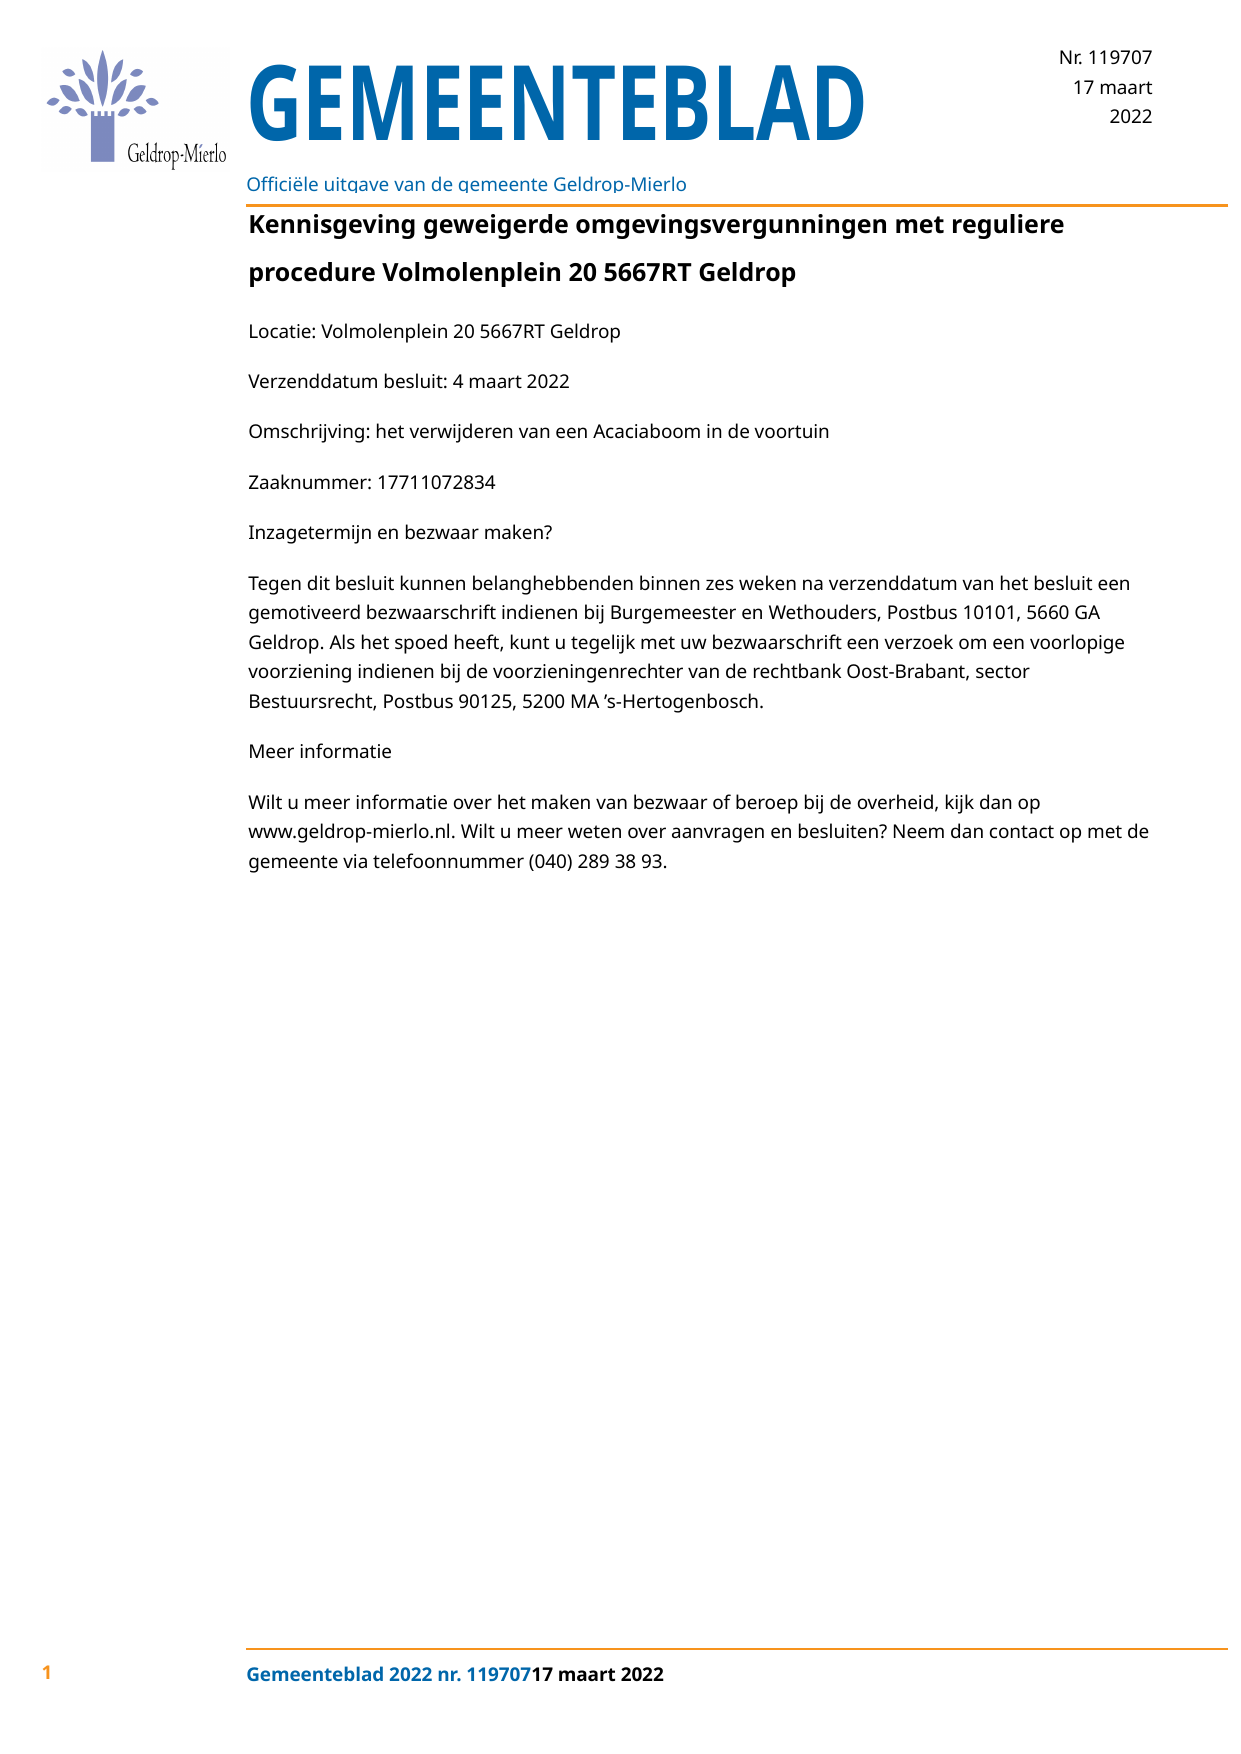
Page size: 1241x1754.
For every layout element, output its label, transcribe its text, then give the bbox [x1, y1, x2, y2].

text Verzenddatum besluit: 4 maart 2022 [248, 368, 1152, 394]
text Zaaknummer: 17711072834 [248, 469, 1152, 495]
text Inzagetermijn en bezwaar maken? [248, 519, 1152, 545]
text Kennisgeving geweigerde omgevingsvergunningen met reguliere procedure Volmolenplein 20 5667RT Geldrop [248, 207, 1152, 288]
text Locatie: Volmolenplein 20 5667RT Geldrop [248, 318, 1152, 344]
text Tegen dit besluit kunnen belanghebbenden binnen zes weken na verzenddatum van het besluit een gemotiveerd bezwaarschrift indienen bij Burgemeester en Wethouders, Postbus 10101, 5660 GA Geldrop. Als het spoed heeft, kunt u tegelijk met uw bezwaarschrift een verzoek om een voorlopige voorziening indienen bij de voorzieningenrechter van de rechtbank Oost-Brabant, sector Bestuursrecht, Postbus 90125, 5200 MA ’s-Hertogenbosch. [248, 570, 1152, 714]
text Omschrijving: het verwijderen van een Acaciaboom in de voortuin [248, 419, 1152, 444]
text Wilt u meer informatie over het maken van bezwaar of beroep bij de overheid, kijk dan op www.geldrop-mierlo.nl. Wilt u meer weten over aanvragen en besluiten? Neem dan contact op met de gemeente via telefoonnummer (040) 289 38 93. [248, 789, 1152, 874]
picture [41, 47, 231, 172]
text Meer informatie [248, 739, 1152, 764]
